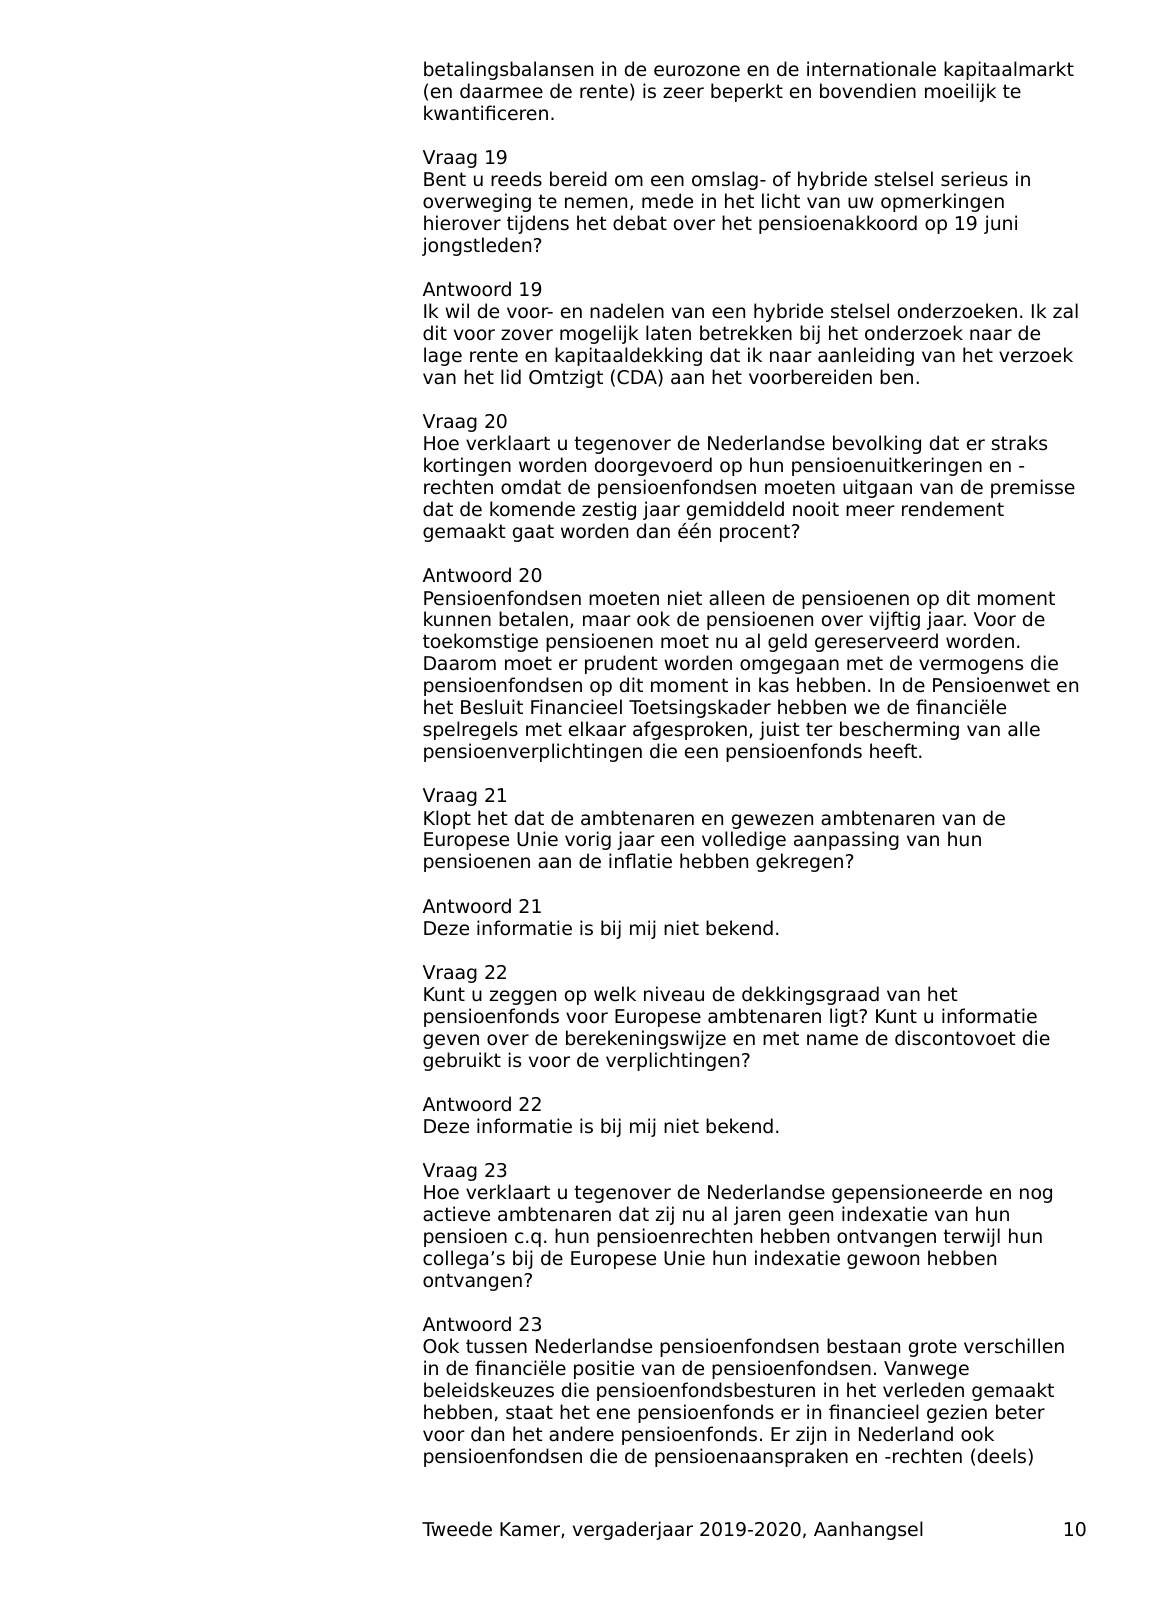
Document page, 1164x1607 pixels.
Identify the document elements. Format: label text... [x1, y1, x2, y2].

text Deze informatie is bij mij niet bekend. [422, 917, 1087, 939]
text Klopt het dat de ambtenaren en gewezen ambtenaren van de Europese Unie vorig jaar een volledige aanpassing van hun pensioenen aan de inflatie hebben gekregen? [422, 807, 1087, 873]
text Antwoord 23 [422, 1314, 1087, 1336]
text Vraag 23 [422, 1160, 1087, 1182]
text Kunt u zeggen op welk niveau de dekkingsgraad van het pensioenfonds voor Europese ambtenaren ligt? Kunt u informatie geven over de berekeningswijze en met name de discontovoet die gebruikt is voor de verplichtingen? [422, 984, 1087, 1072]
text Ik wil de voor- en nadelen van een hybride stelsel onderzoeken. Ik zal dit voor zover mogelijk laten betrekken bij het onderzoek naar de lage rente en kapitaaldekking dat ik naar aanleiding van het verzoek van het lid Omtzigt (CDA) aan het voorbereiden ben. [422, 301, 1087, 389]
text Antwoord 19 [422, 279, 1087, 301]
text Ook tussen Nederlandse pensioenfondsen bestaan grote verschillen in de financiële positie van de pensioenfondsen. Vanwege beleidskeuzes die pensioenfondsbesturen in het verleden gemaakt hebben, staat het ene pensioenfonds er in financieel gezien beter voor dan het andere pensioenfonds. Er zijn in Nederland ook pensioenfondsen die de pensioenaanspraken en -rechten (deels) [422, 1336, 1087, 1468]
text Hoe verklaart u tegenover de Nederlandse bevolking dat er straks kortingen worden doorgevoerd op hun pensioenuitkeringen en -rechten omdat de pensioenfondsen moeten uitgaan van de premisse dat de komende zestig jaar gemiddeld nooit meer rendement gemaakt gaat worden dan één procent? [422, 433, 1087, 543]
text Antwoord 20 [422, 565, 1087, 587]
text betalingsbalansen in de eurozone en de internationale kapitaalmarkt (en daarmee de rente) is zeer beperkt en bovendien moeilijk te kwantificeren. [422, 59, 1087, 125]
text Vraag 19 [422, 147, 1087, 169]
text Antwoord 22 [422, 1094, 1087, 1116]
text Vraag 21 [422, 785, 1087, 807]
text Antwoord 21 [422, 896, 1087, 917]
text Bent u reeds bereid om een omslag- of hybride stelsel serieus in overweging te nemen, mede in het licht van uw opmerkingen hierover tijdens het debat over het pensioenakkoord op 19 juni jongstleden? [422, 169, 1087, 257]
text Pensioenfondsen moeten niet alleen de pensioenen op dit moment kunnen betalen, maar ook de pensioenen over vijftig jaar. Voor de toekomstige pensioenen moet nu al geld gereserveerd worden. Daarom moet er prudent worden omgegaan met de vermogens die pensioenfondsen op dit moment in kas hebben. In de Pensioenwet en het Besluit Financieel Toetsingskader hebben we de financiële spelregels met elkaar afgesproken, juist ter bescherming van alle pensioenverplichtingen die een pensioenfonds heeft. [422, 587, 1087, 763]
text Vraag 20 [422, 411, 1087, 433]
text Hoe verklaart u tegenover de Nederlandse gepensioneerde en nog actieve ambtenaren dat zij nu al jaren geen indexatie van hun pensioen c.q. hun pensioenrechten hebben ontvangen terwijl hun collega’s bij de Europese Unie hun indexatie gewoon hebben ontvangen? [422, 1182, 1087, 1292]
text Vraag 22 [422, 962, 1087, 984]
text Deze informatie is bij mij niet bekend. [422, 1116, 1087, 1138]
